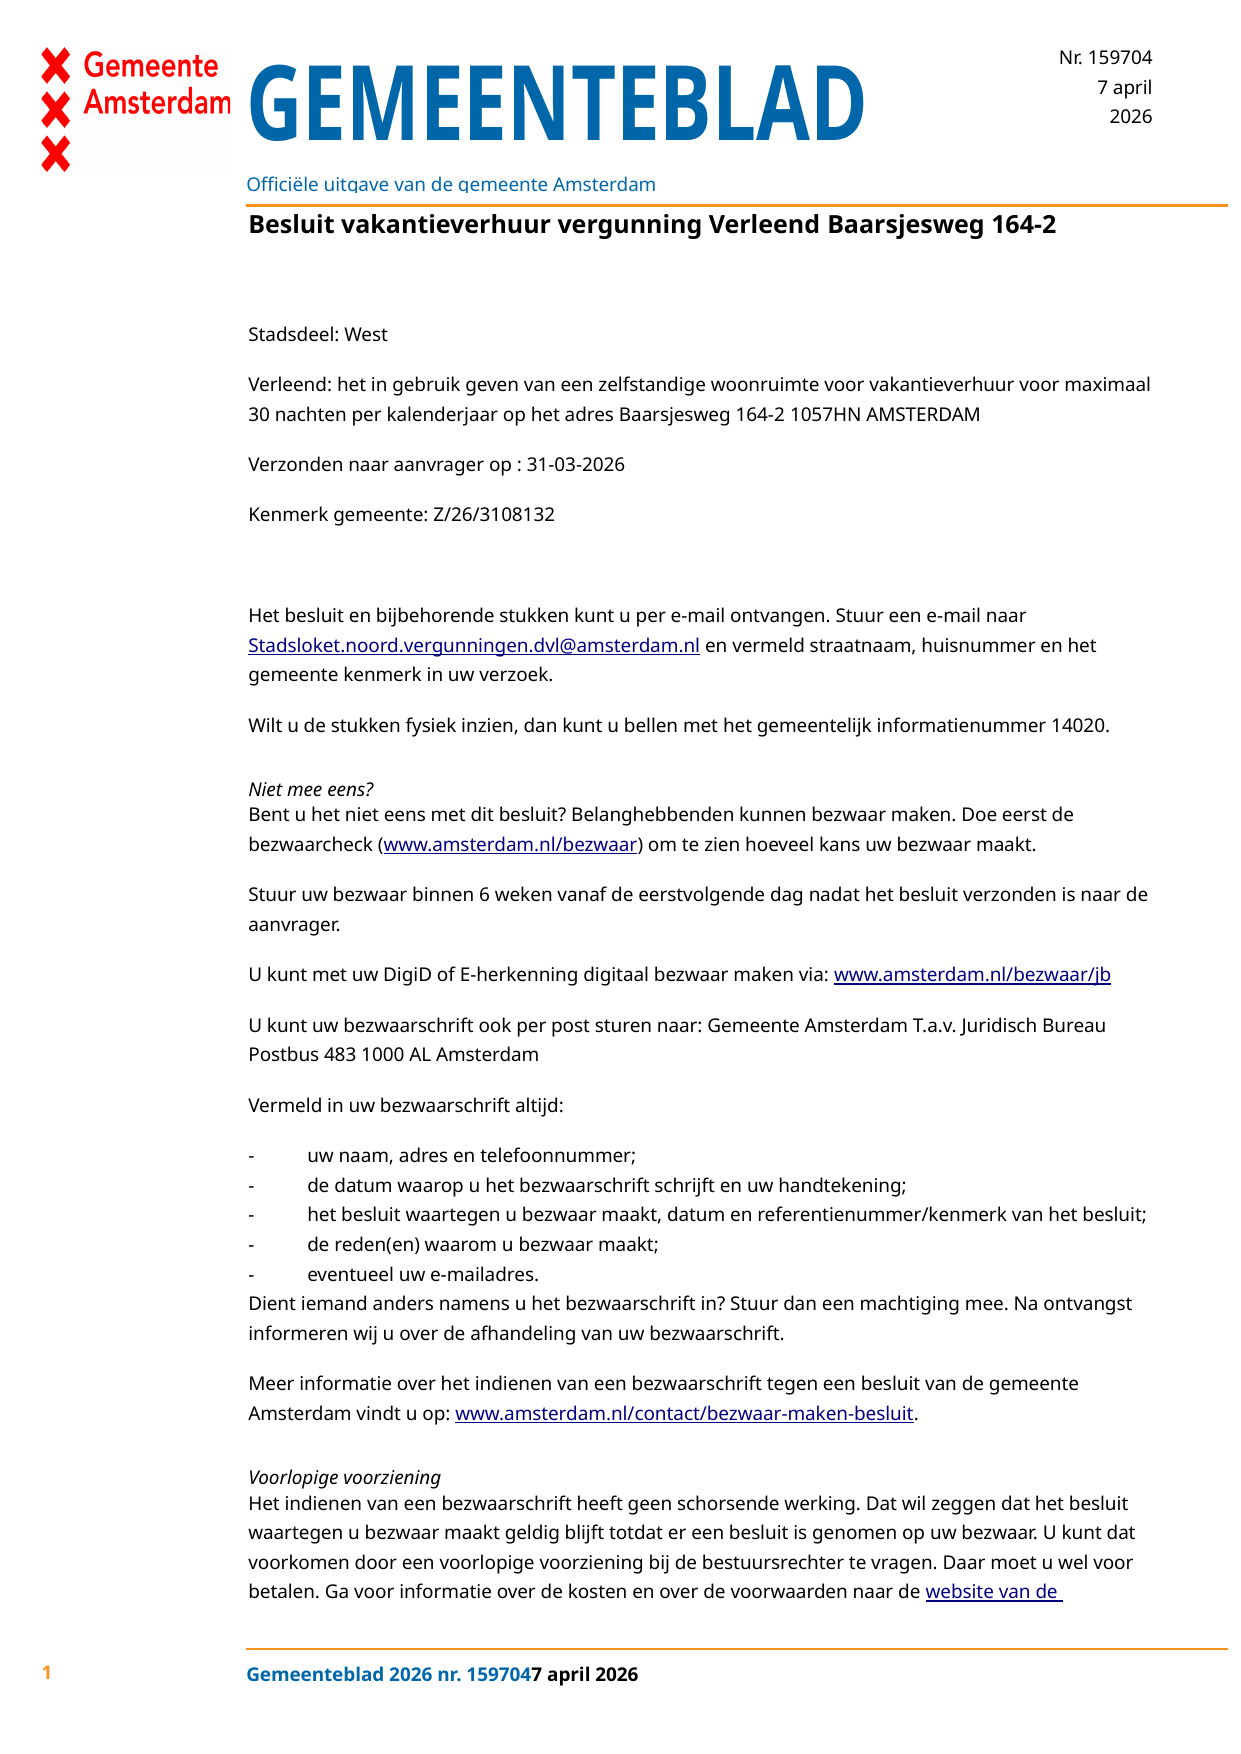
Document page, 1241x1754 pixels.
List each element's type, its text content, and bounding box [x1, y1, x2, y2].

text Voorlopige voorziening [248, 1464, 1152, 1490]
text Wilt u de stukken fysiek inzien, dan kunt u bellen met het gemeentelijk informatienummer 14020. [248, 712, 1152, 738]
text Besluit vakantieverhuur vergunning Verleend Baarsjesweg 164-2 [248, 207, 1152, 241]
text Dient iemand anders namens u het bezwaarschrift in? Stuur dan een machtiging mee. Na ontvangst informeren wij u over de afhandeling van uw bezwaarschrift. [248, 1290, 1152, 1346]
text Vermeld in uw bezwaarschrift altijd: [248, 1092, 1152, 1118]
list eventueel uw e-mailadres. [248, 1261, 1152, 1287]
text Stuur uw bezwaar binnen 6 weken vanaf de eerstvolgende dag nadat het besluit verzonden is naar de aanvrager. [248, 882, 1152, 937]
text Het besluit en bijbehorende stukken kunt u per e-mail ontvangen. Stuur een e-mail naar Stadsloket.noord.vergunningen.dvl@amsterdam.nl en vermeld straatnaam, huisnummer en het gemeente kenmerk in uw verzoek. [248, 602, 1152, 687]
text Het indienen van een bezwaarschrift heeft geen schorsende werking. Dat wil zeggen dat het besluit waartegen u bezwaar maakt geldig blijft totdat er een besluit is genomen op uw bezwaar. U kunt dat voorkomen door een voorlopige voorziening bij de bestuursrechter te vragen. Daar moet u wel voor betalen. Ga voor informatie over de kosten en over de voorwaarden naar de website van de [248, 1490, 1152, 1604]
text Verleend: het in gebruik geven van een zelfstandige woonruimte voor vakantieverhuur voor maximaal 30 nachten per kalenderjaar op het adres Baarsjesweg 164-2 1057HN AMSTERDAM [248, 371, 1152, 426]
text Verzonden naar aanvrager op : 31-03-2026 [248, 451, 1152, 477]
list de reden(en) waarom u bezwaar maakt; [248, 1231, 1152, 1257]
list uw naam, adres en telefoonnummer; [248, 1142, 1152, 1168]
text Niet mee eens? [248, 776, 1152, 802]
list het besluit waartegen u bezwaar maakt, datum en referentienummer/kenmerk van het besluit; [248, 1202, 1152, 1227]
text U kunt met uw DigiD of E-herkenning digitaal bezwaar maken via: www.amsterdam.nl/bezwaar/jb [248, 962, 1152, 987]
text Bent u het niet eens met dit besluit? Belanghebbenden kunnen bezwaar maken. Doe eerst de bezwaarcheck (www.amsterdam.nl/bezwaar) om te zien hoeveel kans uw bezwaar maakt. [248, 802, 1152, 857]
list de datum waarop u het bezwaarschrift schrijft en uw handtekening; [248, 1172, 1152, 1198]
text Meer informatie over het indienen van een bezwaarschrift tegen een besluit van de gemeente Amsterdam vindt u op: www.amsterdam.nl/contact/bezwaar-maken-besluit. [248, 1370, 1152, 1426]
text Kenmerk gemeente: Z/26/3108132 [248, 502, 1152, 527]
picture [41, 47, 231, 172]
text U kunt uw bezwaarschrift ook per post sturen naar: Gemeente Amsterdam T.a.v. Juridisch Bureau Postbus 483 1000 AL Amsterdam [248, 1012, 1152, 1067]
text Stadsdeel: West [248, 321, 1152, 346]
